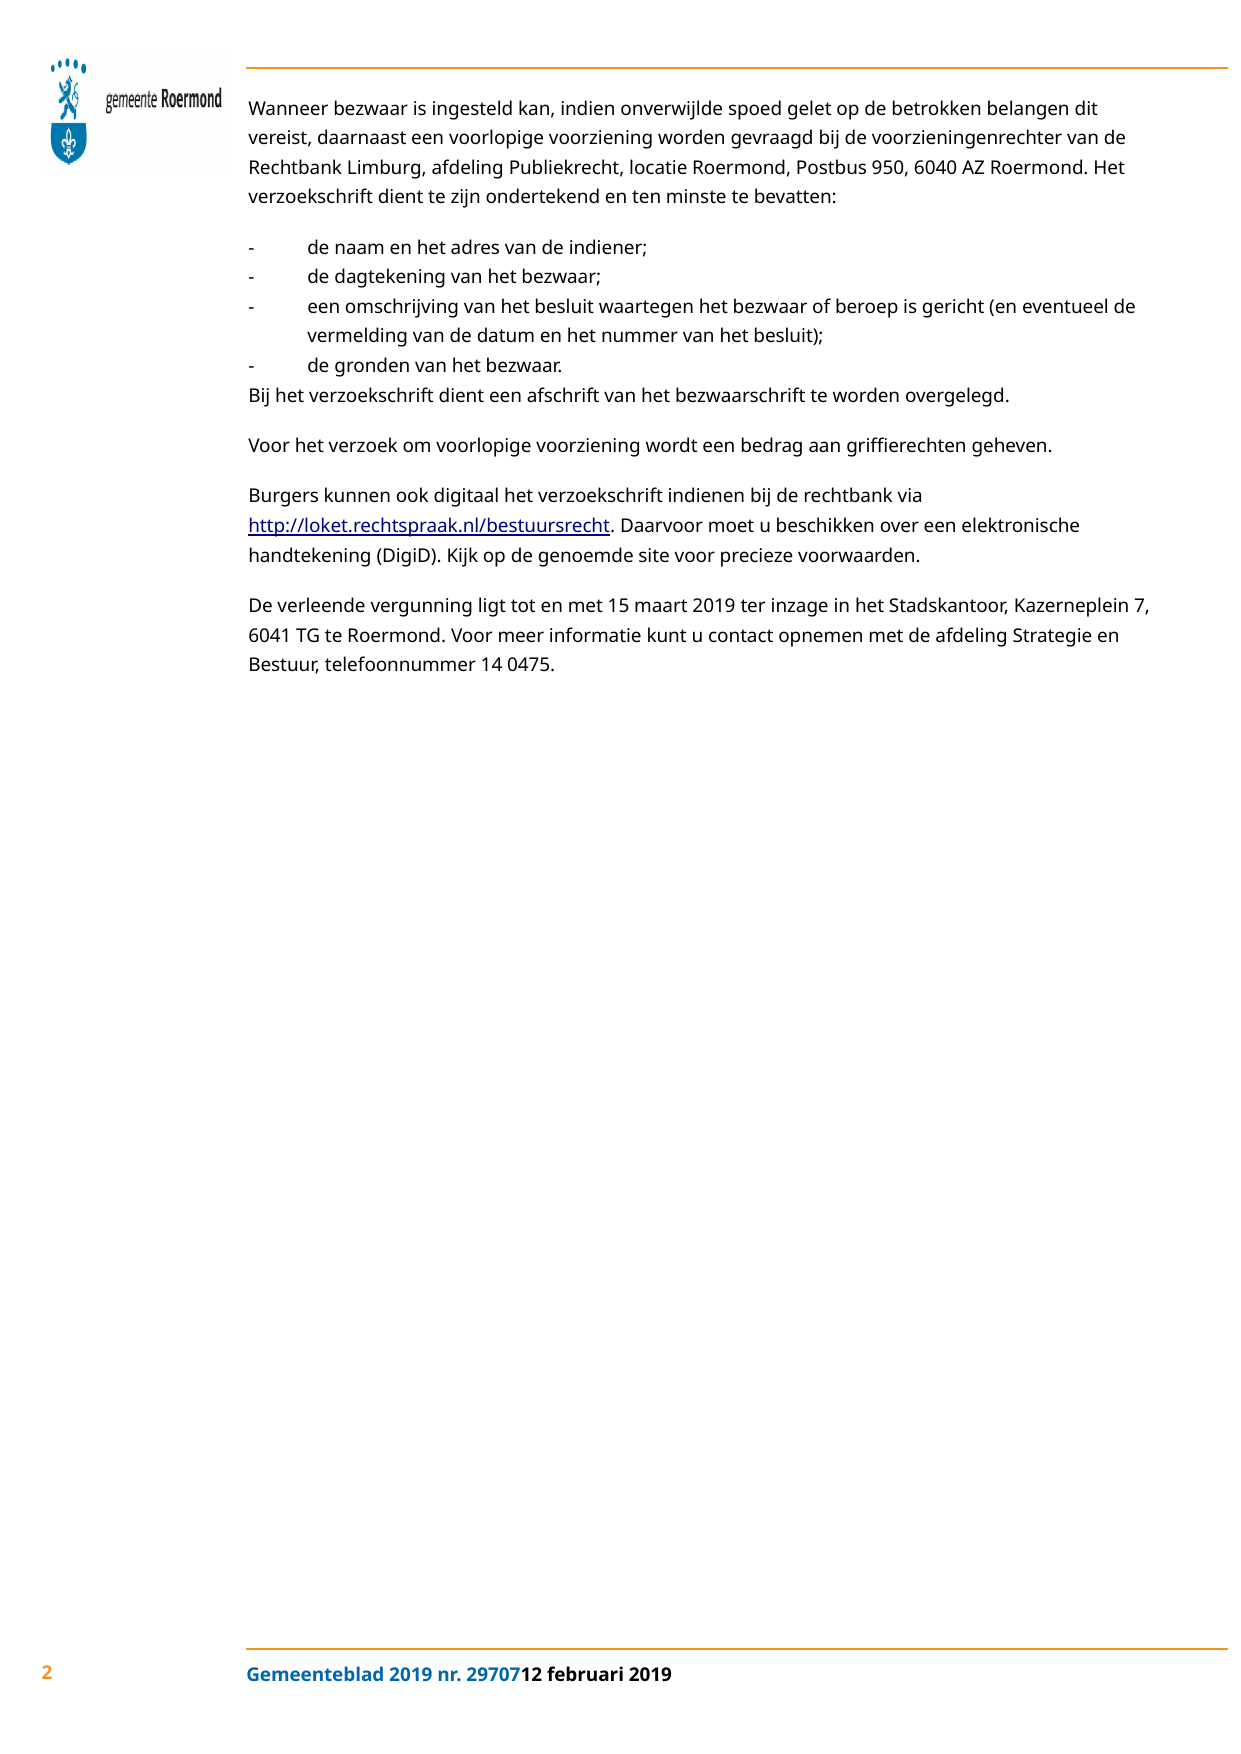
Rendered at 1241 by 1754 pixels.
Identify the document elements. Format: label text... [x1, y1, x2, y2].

text Bij het verzoekschrift dient een afschrift van het bezwaarschrift te worden overgelegd. [248, 382, 1152, 408]
list een omschrijving van het besluit waartegen het bezwaar of beroep is gericht (en eventueel de vermelding van de datum en het nummer van het besluit); [248, 293, 1152, 348]
list de naam en het adres van de indiener; [248, 234, 1152, 260]
text De verleende vergunning ligt tot en met 15 maart 2019 ter inzage in het Stadskantoor, Kazerneplein 7, 6041 TG te Roermond. Voor meer informatie kunt u contact opnemen met de afdeling Strategie en Bestuur, telefoonnummer 14 0475. [248, 592, 1152, 677]
list de dagtekening van het bezwaar; [248, 263, 1152, 289]
list de gronden van het bezwaar. [248, 352, 1152, 378]
picture [41, 47, 231, 172]
text Wanneer bezwaar is ingesteld kan, indien onverwijlde spoed gelet op de betrokken belangen dit vereist, daarnaast een voorlopige voorziening worden gevraagd bij de voorzieningenrechter van de Rechtbank Limburg, afdeling Publiekrecht, locatie Roermond, Postbus 950, 6040 AZ Roermond. Het verzoekschrift dient te zijn ondertekend en ten minste te bevatten: [248, 95, 1152, 209]
text Voor het verzoek om voorlopige voorziening wordt een bedrag aan griffierechten geheven. [248, 432, 1152, 458]
text Burgers kunnen ook digitaal het verzoekschrift indienen bij de rechtbank via http://loket.rechtspraak.nl/bestuursrecht. Daarvoor moet u beschikken over een elektronische handtekening (DigiD). Kijk op de genoemde site voor precieze voorwaarden. [248, 483, 1152, 568]
